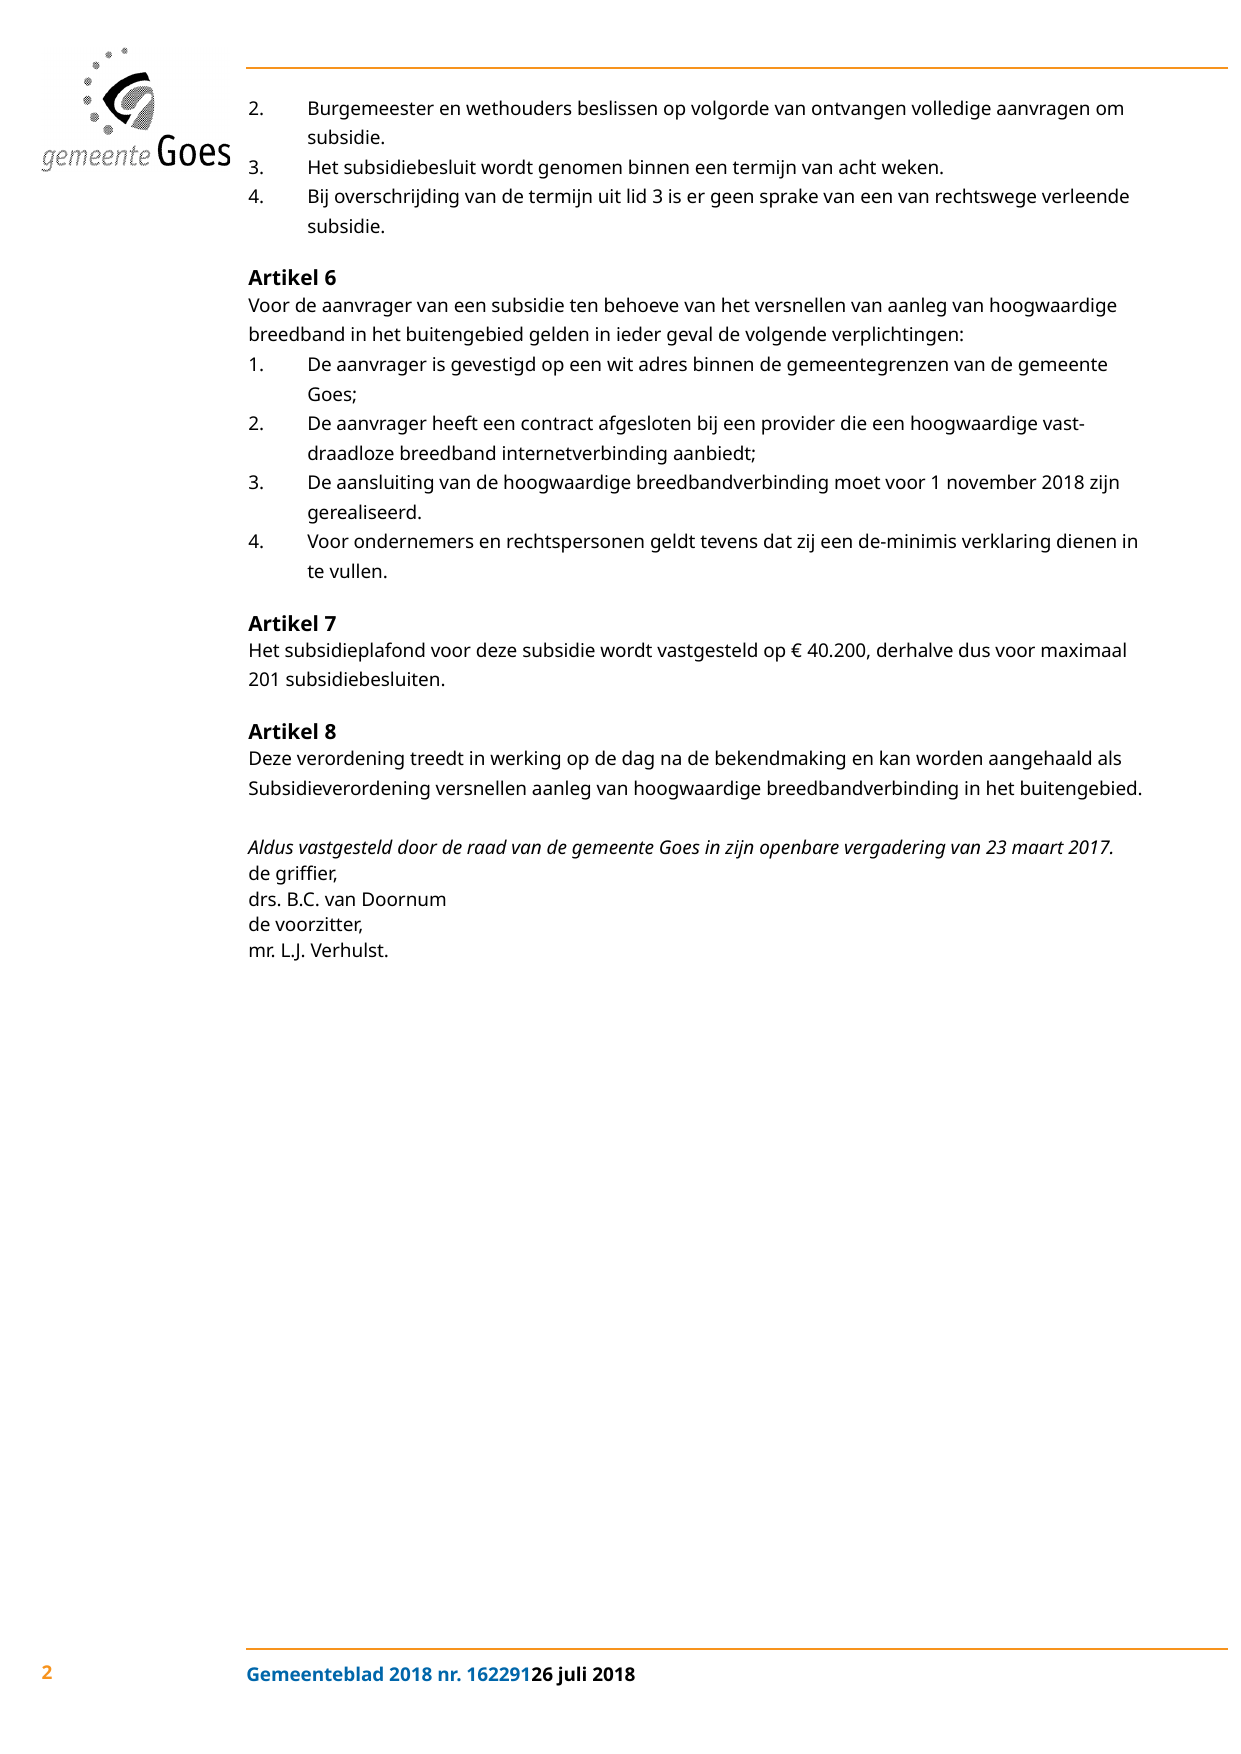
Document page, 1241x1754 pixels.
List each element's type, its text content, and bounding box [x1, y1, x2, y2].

list Burgemeester en wethouders beslissen op volgorde van ontvangen volledige aanvragen om subsidie. [248, 95, 1152, 150]
list Voor ondernemers en rechtspersonen geldt tevens dat zij een de-minimis verklaring dienen in te vullen. [248, 529, 1152, 584]
text Deze verordening treedt in werking op de dag na de bekendmaking en kan worden aangehaald als Subsidieverordening versnellen aanleg van hoogwaardige breedbandverbinding in het buitengebied. [248, 746, 1152, 801]
text de voorzitter, [248, 911, 1152, 937]
text Voor de aanvrager van een subsidie ten behoeve van het versnellen van aanleg van hoogwaardige breedband in het buitengebied gelden in ieder geval de volgende verplichtingen: [248, 292, 1152, 347]
text drs. B.C. van Doornum [248, 886, 1152, 911]
list Het subsidiebesluit wordt genomen binnen een termijn van acht weken. [248, 154, 1152, 180]
text Artikel 6 [248, 263, 1152, 292]
list De aanvrager heeft een contract afgesloten bij een provider die een hoogwaardige vast-draadloze breedband internetverbinding aanbiedt; [248, 410, 1152, 466]
text Artikel 7 [248, 609, 1152, 637]
text mr. L.J. Verhulst. [248, 937, 1152, 963]
text Aldus vastgesteld door de raad van de gemeente Goes in zijn openbare vergadering van 23 maart 2017. [248, 834, 1152, 860]
text Artikel 8 [248, 717, 1152, 746]
picture [41, 47, 231, 172]
list De aansluiting van de hoogwaardige breedbandverbinding moet voor 1 november 2018 zijn gerealiseerd. [248, 469, 1152, 525]
text de griffier, [248, 860, 1152, 886]
text Het subsidieplafond voor deze subsidie wordt vastgesteld op € 40.200, derhalve dus voor maximaal 201 subsidiebesluiten. [248, 637, 1152, 692]
list Bij overschrijding van de termijn uit lid 3 is er geen sprake van een van rechtswege verleende subsidie. [248, 183, 1152, 239]
list De aanvrager is gevestigd op een wit adres binnen de gemeentegrenzen van de gemeente Goes; [248, 351, 1152, 406]
